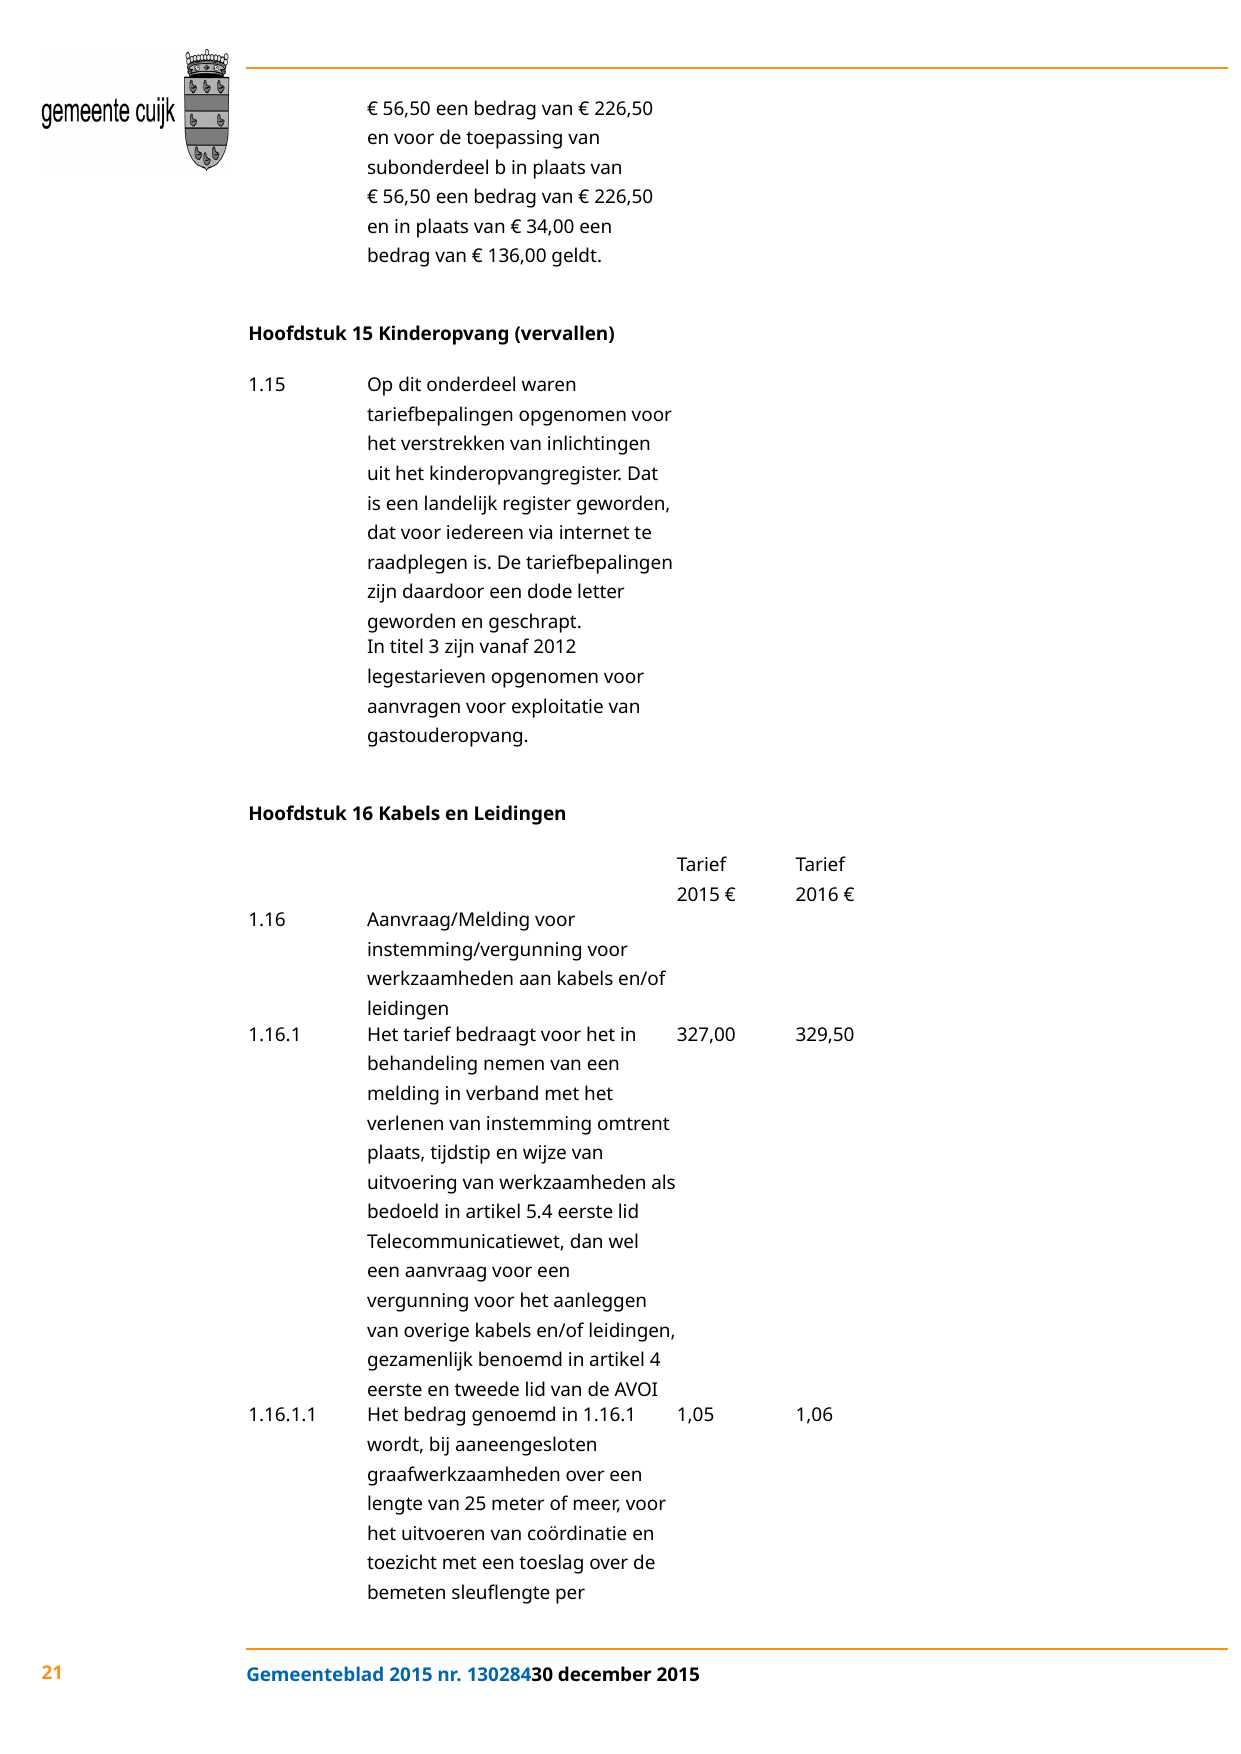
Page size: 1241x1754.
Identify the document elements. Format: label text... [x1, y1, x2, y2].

table_cell [1033, 634, 1152, 748]
table_cell Het bedrag genoemd in 1.16.1 wordt, bij aaneengesloten graafwerkzaamheden over een lengte van 25 meter of meer, voor het uitvoeren van coördinatie en toezicht met een toeslag over de bemeten sleuflengte per [367, 1402, 677, 1605]
table_cell [914, 774, 1033, 800]
table_cell 1.16 [248, 906, 367, 1021]
table_cell [914, 748, 1033, 774]
table_cell [795, 346, 914, 371]
table_cell 1.16.1.1 [248, 1402, 367, 1605]
table_cell [1033, 800, 1152, 825]
table_cell [367, 851, 677, 906]
table_cell Hoofdstuk 16 Kabels en Leidingen [248, 800, 677, 825]
table_cell [1033, 371, 1152, 634]
table_cell [795, 634, 914, 748]
table_cell [1033, 851, 1152, 906]
table_cell 327,00 [677, 1021, 795, 1402]
table_cell 1.16.1 [248, 1021, 367, 1402]
table_cell Het tarief bedraagt voor het in behandeling nemen van een melding in verband met het verlenen van instemming omtrent plaats, tijdstip en wijze van uitvoering van werkzaamheden als bedoeld in artikel 5.4 eerste lid Telecommunicatiewet, dan wel een aanvraag voor een vergunning voor het aanleggen van overige kabels en/of leidingen, gezamenlijk benoemd in artikel 4 eerste en tweede lid van de AVOI [367, 1021, 677, 1402]
table_cell 1,06 [795, 1402, 914, 1605]
table_cell [367, 748, 677, 774]
table_cell [795, 800, 914, 825]
table_cell [367, 294, 677, 320]
table_cell Tarief 2016 € [795, 851, 914, 906]
table_cell [248, 851, 367, 906]
table_cell [914, 371, 1033, 634]
table_cell [914, 1021, 1033, 1402]
table_cell [914, 269, 1033, 294]
table_cell 1.15 [248, 371, 367, 634]
table_cell [677, 774, 795, 800]
table_cell [248, 346, 367, 371]
table_cell [1033, 1021, 1152, 1402]
table_cell [367, 269, 677, 294]
table_cell [1033, 294, 1152, 320]
table_cell [795, 774, 914, 800]
table_cell [914, 1402, 1033, 1605]
table_cell [677, 294, 795, 320]
table_cell [677, 800, 795, 825]
table_cell [914, 320, 1033, 346]
table_cell [914, 906, 1033, 1021]
table_cell [1033, 346, 1152, 371]
table_cell [1033, 269, 1152, 294]
table_cell [367, 346, 677, 371]
table_cell [1033, 320, 1152, 346]
table_cell [795, 269, 914, 294]
table_cell [914, 800, 1033, 825]
table_cell [795, 371, 914, 634]
table_cell [677, 269, 795, 294]
table_cell [677, 95, 795, 268]
table_cell € 56,50 een bedrag van € 226,50 en voor de toepassing van subonderdeel b in plaats van € 56,50 een bedrag van € 226,50 en in plaats van € 34,00 een bedrag van € 136,00 geldt. [367, 95, 677, 268]
table_cell [248, 95, 367, 268]
table_cell [1033, 95, 1152, 268]
table_cell [795, 95, 914, 268]
table_cell [248, 774, 367, 800]
table_cell [795, 748, 914, 774]
table_cell Op dit onderdeel waren tariefbepalingen opgenomen voor het verstrekken van inlichtingen uit het kinderopvangregister. Dat is een landelijk register geworden, dat voor iedereen via internet te raadplegen is. De tariefbepalingen zijn daardoor een dode letter geworden en geschrapt. [367, 371, 677, 634]
table_cell [795, 294, 914, 320]
table_cell [248, 294, 367, 320]
table_cell Tarief 2015 € [677, 851, 795, 906]
table_cell [367, 774, 677, 800]
table_cell [1033, 1402, 1152, 1605]
table_cell [677, 320, 795, 346]
table_cell [914, 825, 1033, 851]
table_cell 1,05 [677, 1402, 795, 1605]
table_cell [914, 95, 1033, 268]
table_cell [795, 825, 914, 851]
table_cell [795, 906, 914, 1021]
table_cell [248, 748, 367, 774]
table_cell [677, 634, 795, 748]
table_cell [914, 294, 1033, 320]
picture [41, 47, 231, 172]
table_cell [248, 825, 677, 851]
table_cell [677, 825, 795, 851]
table_cell [914, 346, 1033, 371]
table_cell [248, 634, 367, 748]
table_cell [677, 748, 795, 774]
table_cell [677, 346, 795, 371]
table_cell [1033, 748, 1152, 774]
table_cell Aanvraag/Melding voor instemming/vergunning voor werkzaamheden aan kabels en/of leidingen [367, 906, 677, 1021]
table_cell [677, 371, 795, 634]
table_cell 329,50 [795, 1021, 914, 1402]
table_cell [1033, 906, 1152, 1021]
table_cell Hoofdstuk 15 Kinderopvang (vervallen) [248, 320, 677, 346]
table_cell In titel 3 zijn vanaf 2012 legestarieven opgenomen voor aanvragen voor exploitatie van gastouderopvang. [367, 634, 677, 748]
table_cell [914, 851, 1033, 906]
table_cell [795, 320, 914, 346]
table_cell [1033, 774, 1152, 800]
table_cell [677, 906, 795, 1021]
table_cell [914, 634, 1033, 748]
table_cell [248, 269, 367, 294]
table_cell [1033, 825, 1152, 851]
